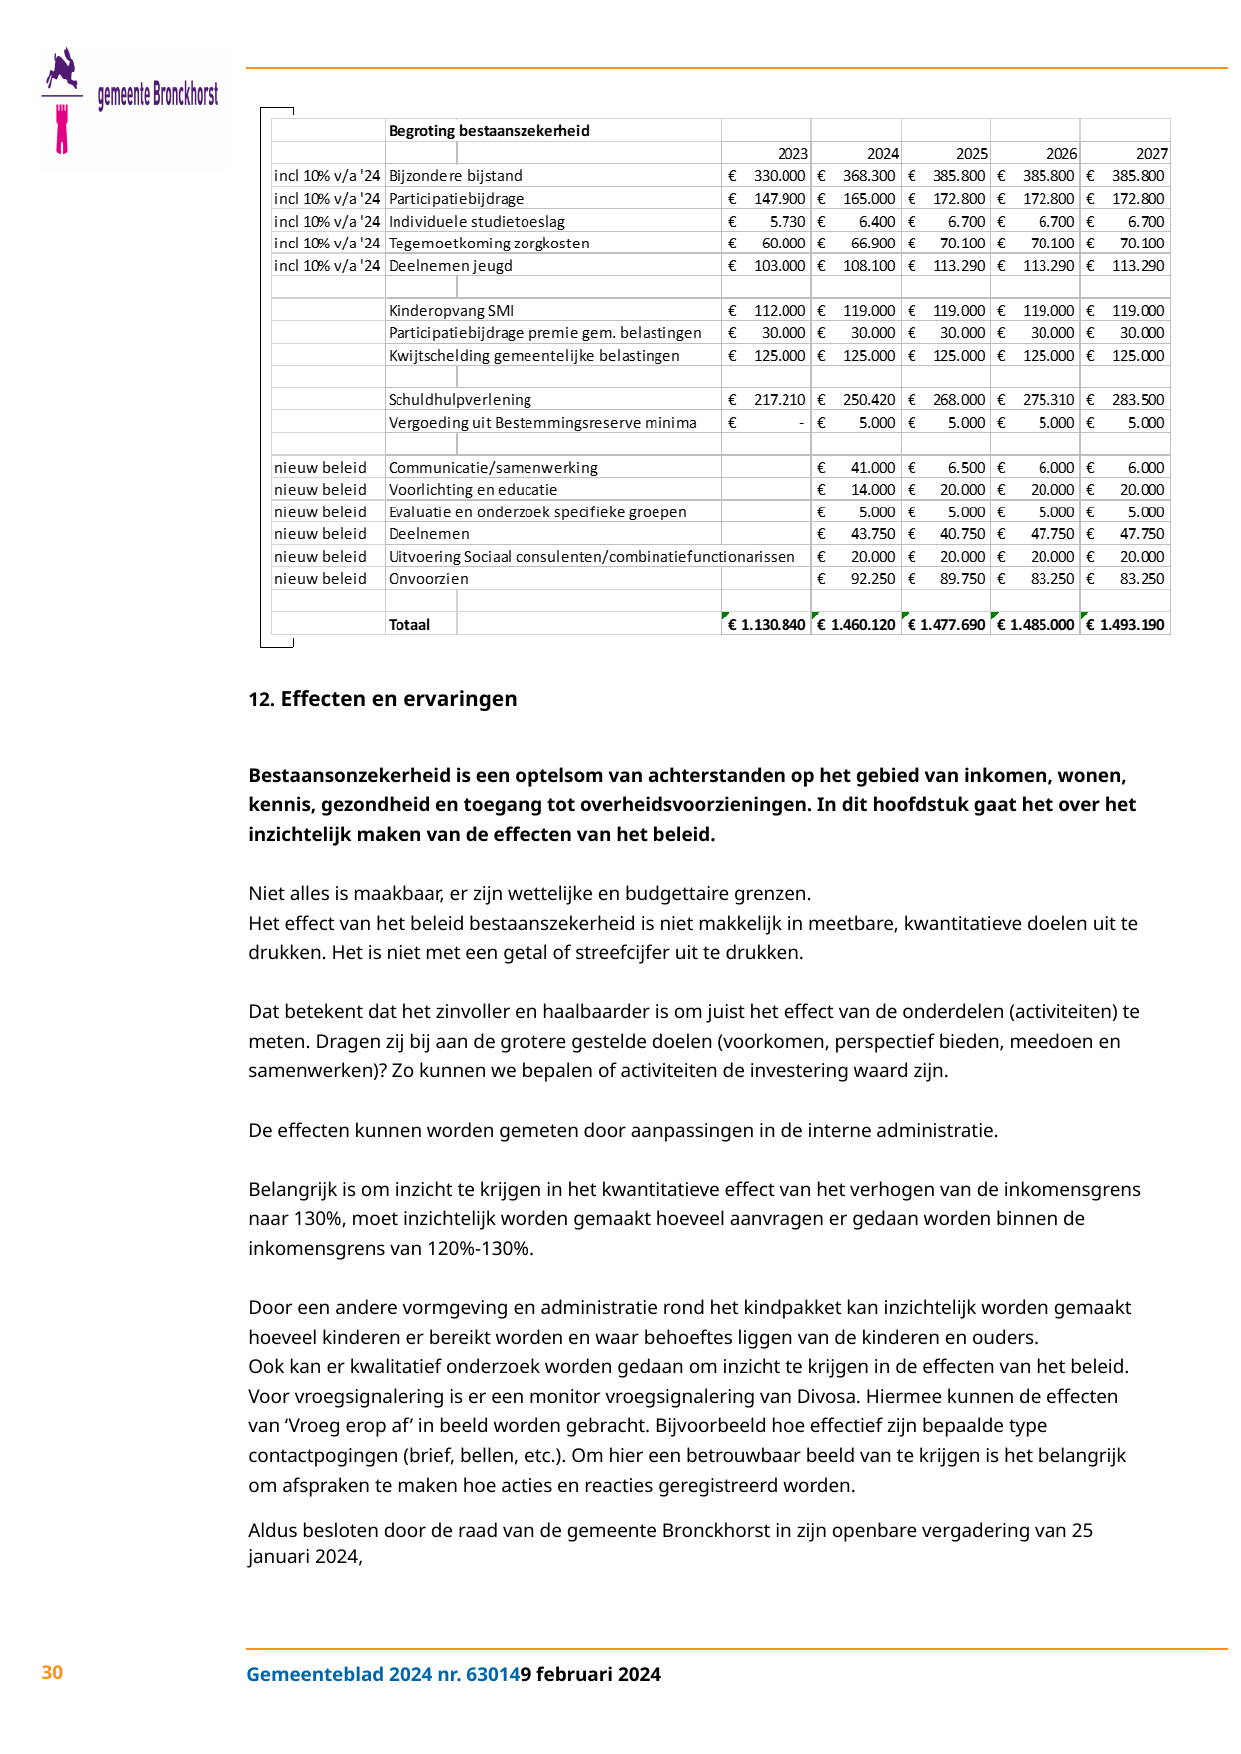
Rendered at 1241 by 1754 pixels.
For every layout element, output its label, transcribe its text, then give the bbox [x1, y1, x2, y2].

text Ook kan er kwalitatief onderzoek worden gedaan om inzicht te krijgen in de effecten van het beleid. [248, 1353, 1152, 1379]
text De effecten kunnen worden gemeten door aanpassingen in de interne administratie. [248, 1117, 1152, 1143]
text Voor vroegsignalering is er een monitor vroegsignalering van Divosa. Hiermee kunnen de effecten van ‘Vroeg erop af’ in beeld worden gebracht. Bijvoorbeeld hoe effectief zijn bepaalde type contactpogingen (brief, bellen, etc.). Om hier een betrouwbaar beeld van te krijgen is het belangrijk om afspraken te maken hoe acties en reacties geregistreerd worden. [248, 1383, 1152, 1498]
text Het effect van het beleid bestaanszekerheid is niet makkelijk in meetbare, kwantitatieve doelen uit te drukken. Het is niet met een getal of streefcijfer uit te drukken. [248, 910, 1152, 965]
picture [268, 115, 1173, 638]
text 12. Effecten en ervaringen [248, 684, 1152, 713]
picture [41, 47, 231, 172]
text Door een andere vormgeving en administratie rond het kindpakket kan inzichtelijk worden gemaakt hoeveel kinderen er bereikt worden en waar behoeftes liggen van de kinderen en ouders. [248, 1294, 1152, 1350]
text Bestaansonzekerheid is een optelsom van achterstanden op het gebied van inkomen, wonen, kennis, gezondheid en toegang tot overheidsvoorzieningen. In dit hoofdstuk gaat het over het inzichtelijk maken van de effecten van het beleid. [248, 762, 1152, 847]
text Dat betekent dat het zinvoller en haalbaarder is om juist het effect van de onderdelen (activiteiten) te meten. Dragen zij bij aan de grotere gestelde doelen (voorkomen, perspectief bieden, meedoen en samenwerken)? Zo kunnen we bepalen of activiteiten de investering waard zijn. [248, 998, 1152, 1083]
text Niet alles is maakbaar, er zijn wettelijke en budgettaire grenzen. [248, 880, 1152, 906]
text Belangrijk is om inzicht te krijgen in het kwantitatieve effect van het verhogen van de inkomensgrens naar 130%, moet inzichtelijk worden gemaakt hoeveel aanvragen er gedaan worden binnen de inkomensgrens van 120%-130%. [248, 1176, 1152, 1261]
text Aldus besloten door de raad van de gemeente Bronckhorst in zijn openbare vergadering van 25 januari 2024, [248, 1517, 1152, 1569]
